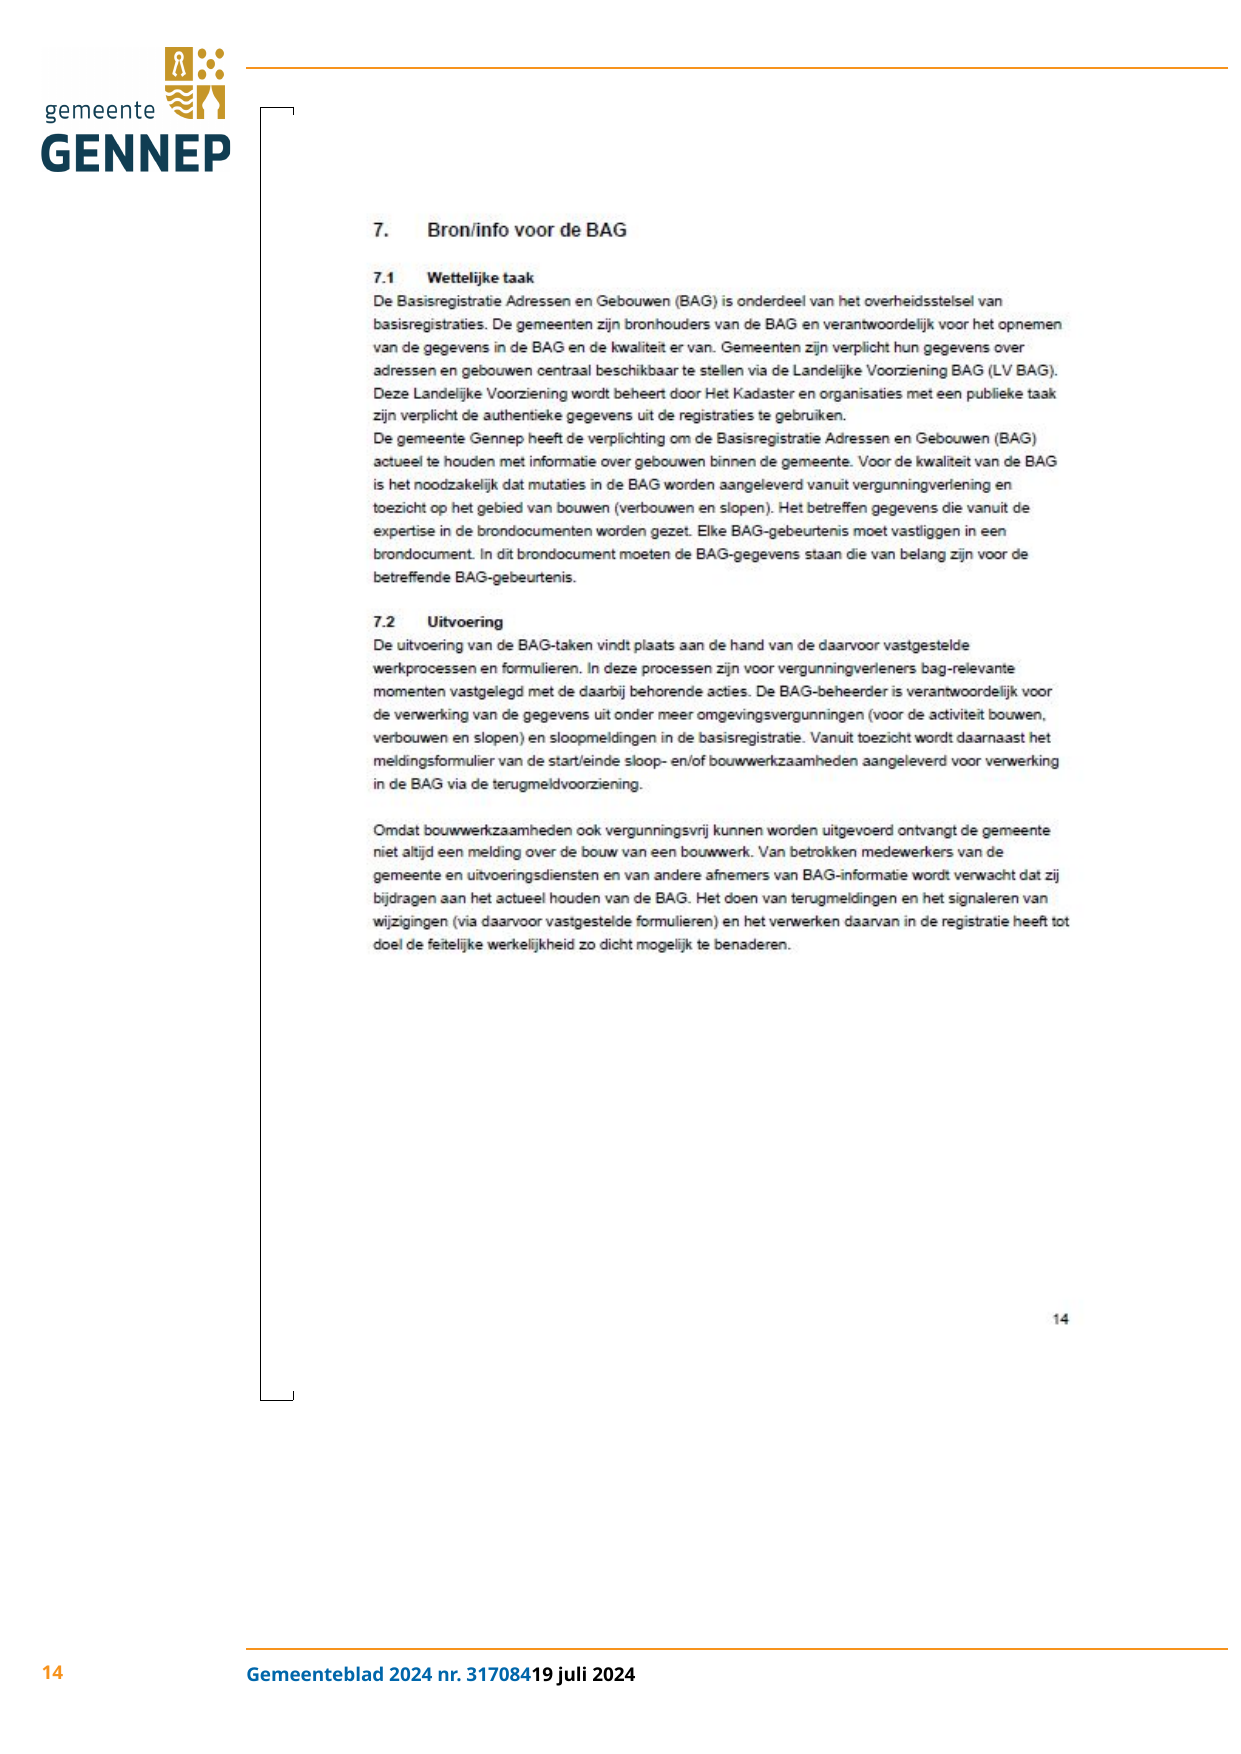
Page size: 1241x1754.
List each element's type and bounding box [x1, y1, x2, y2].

picture [41, 47, 231, 172]
picture [268, 115, 1173, 1391]
